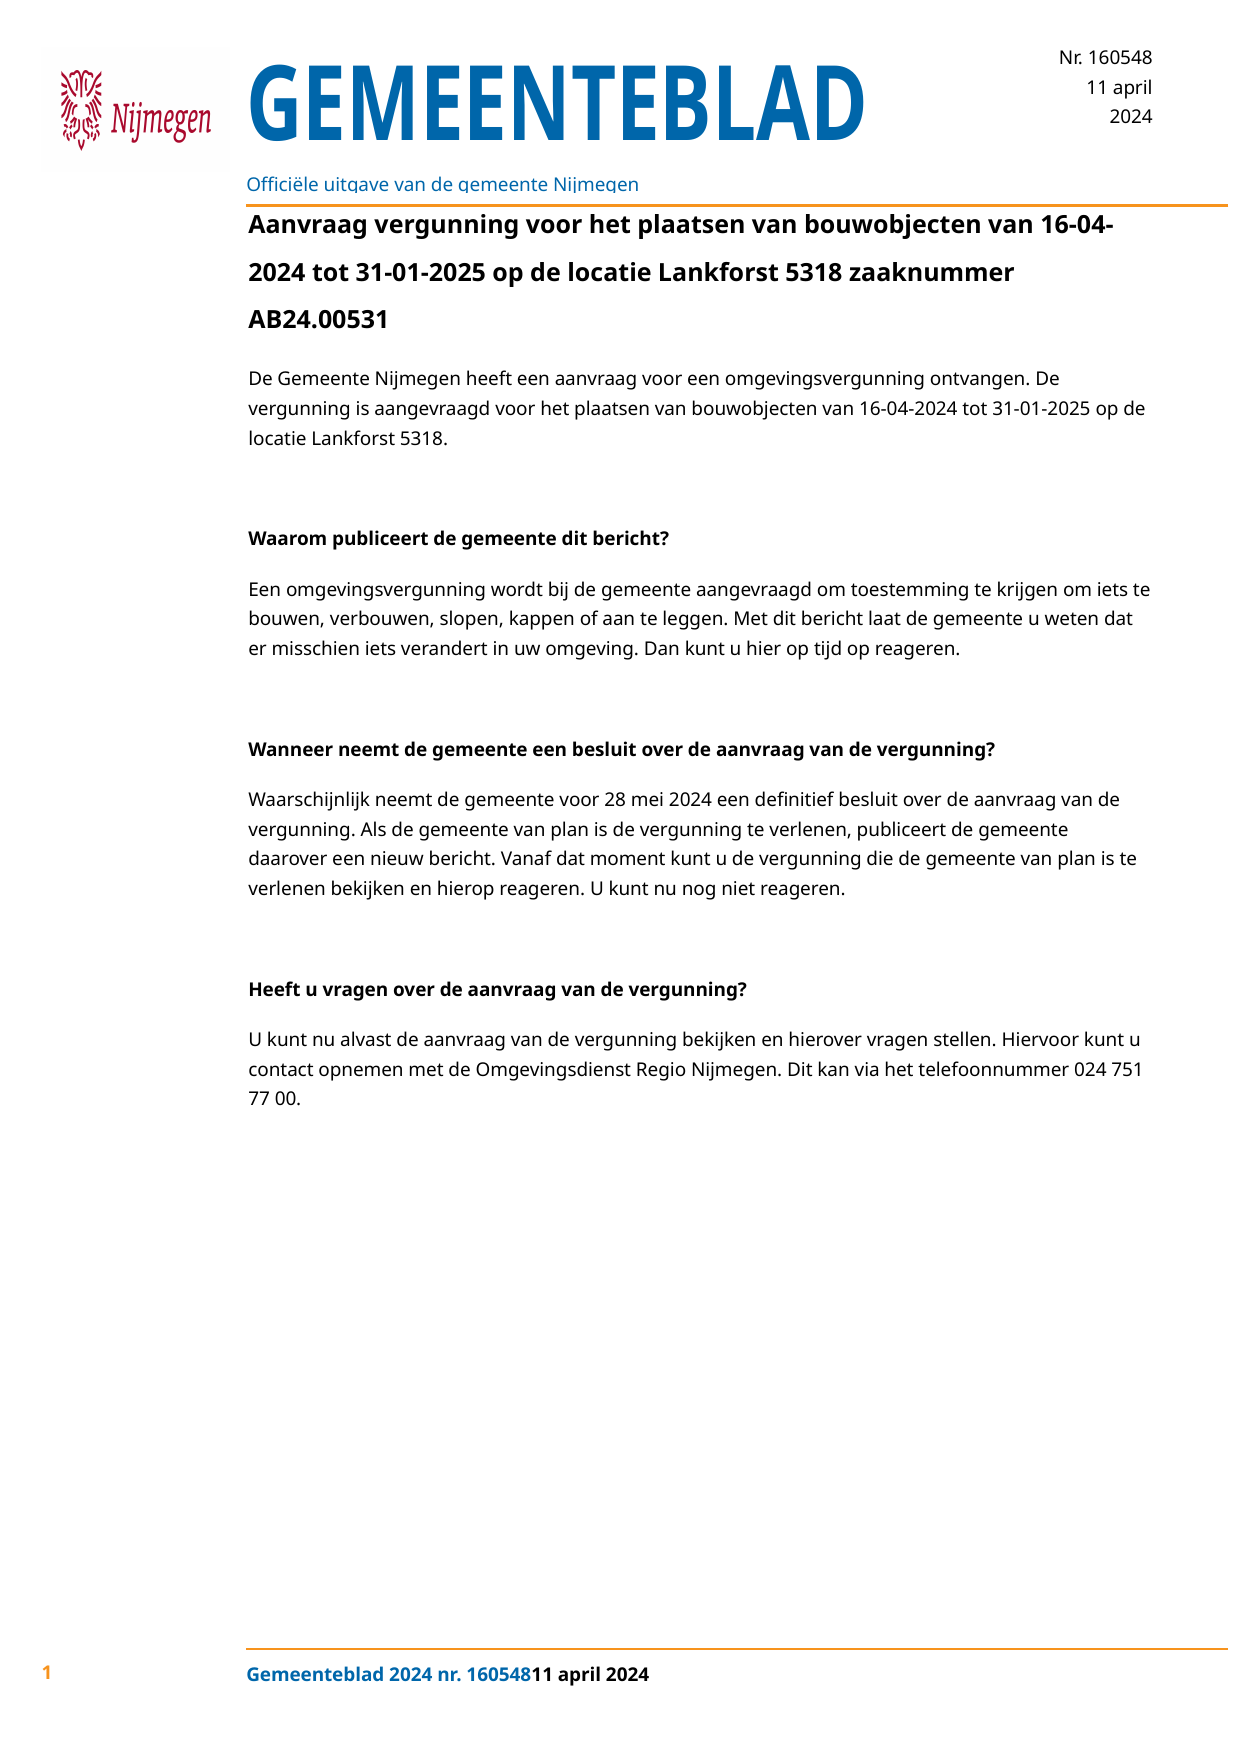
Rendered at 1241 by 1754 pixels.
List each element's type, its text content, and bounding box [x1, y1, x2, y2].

text Heeft u vragen over de aanvraag van de vergunning? [248, 976, 1152, 1002]
text Wanneer neemt de gemeente een besluit over de aanvraag van de vergunning? [248, 736, 1152, 762]
text Aanvraag vergunning voor het plaatsen van bouwobjecten van 16-04-2024 tot 31-01-2025 op de locatie Lankforst 5318 zaaknummer AB24.00531 [248, 207, 1152, 336]
text Een omgevingsvergunning wordt bij de gemeente aangevraagd om toestemming te krijgen om iets te bouwen, verbouwen, slopen, kappen of aan te leggen. Met dit bericht laat de gemeente u weten dat er misschien iets verandert in uw omgeving. Dan kunt u hier op tijd op reageren. [248, 576, 1152, 661]
text Waarschijnlijk neemt de gemeente voor 28 mei 2024 een definitief besluit over de aanvraag van de vergunning. Als de gemeente van plan is de vergunning te verlenen, publiceert de gemeente daarover een nieuw bericht. Vanaf dat moment kunt u de vergunning die de gemeente van plan is te verlenen bekijken en hierop reageren. U kunt nu nog niet reageren. [248, 786, 1152, 901]
text De Gemeente Nijmegen heeft een aanvraag voor een omgevingsvergunning ontvangen. De vergunning is aangevraagd voor het plaatsen van bouwobjecten van 16-04-2024 tot 31-01-2025 op de locatie Lankforst 5318. [248, 366, 1152, 450]
text U kunt nu alvast de aanvraag van de vergunning bekijken en hierover vragen stellen. Hiervoor kunt u contact opnemen met de Omgevingsdienst Regio Nijmegen. Dit kan via het telefoonnummer 024 751 77 00. [248, 1026, 1152, 1111]
text Waarom publiceert de gemeente dit bericht? [248, 526, 1152, 551]
picture [41, 47, 231, 172]
